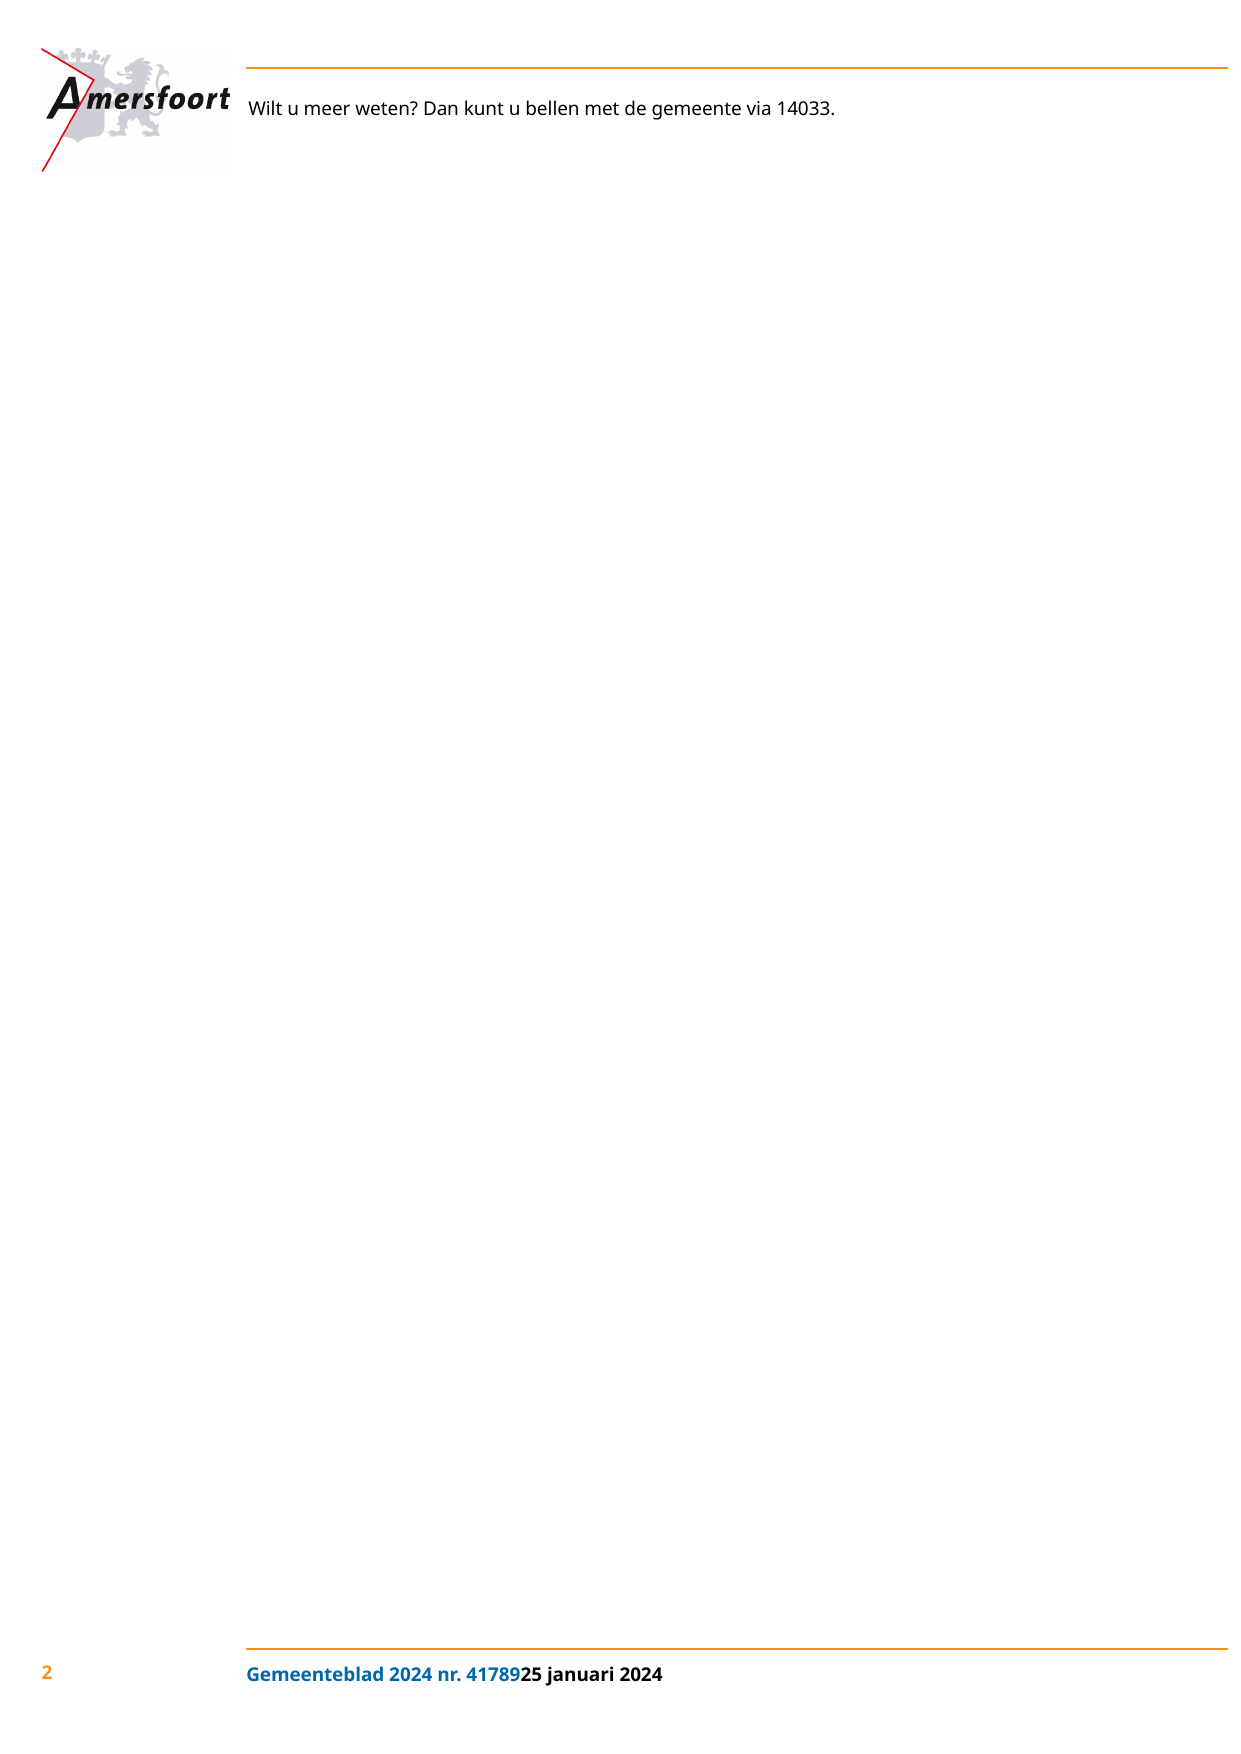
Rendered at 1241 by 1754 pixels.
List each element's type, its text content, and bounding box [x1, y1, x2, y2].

text Wilt u meer weten? Dan kunt u bellen met de gemeente via 14033. [248, 95, 1152, 121]
picture [41, 47, 231, 172]
